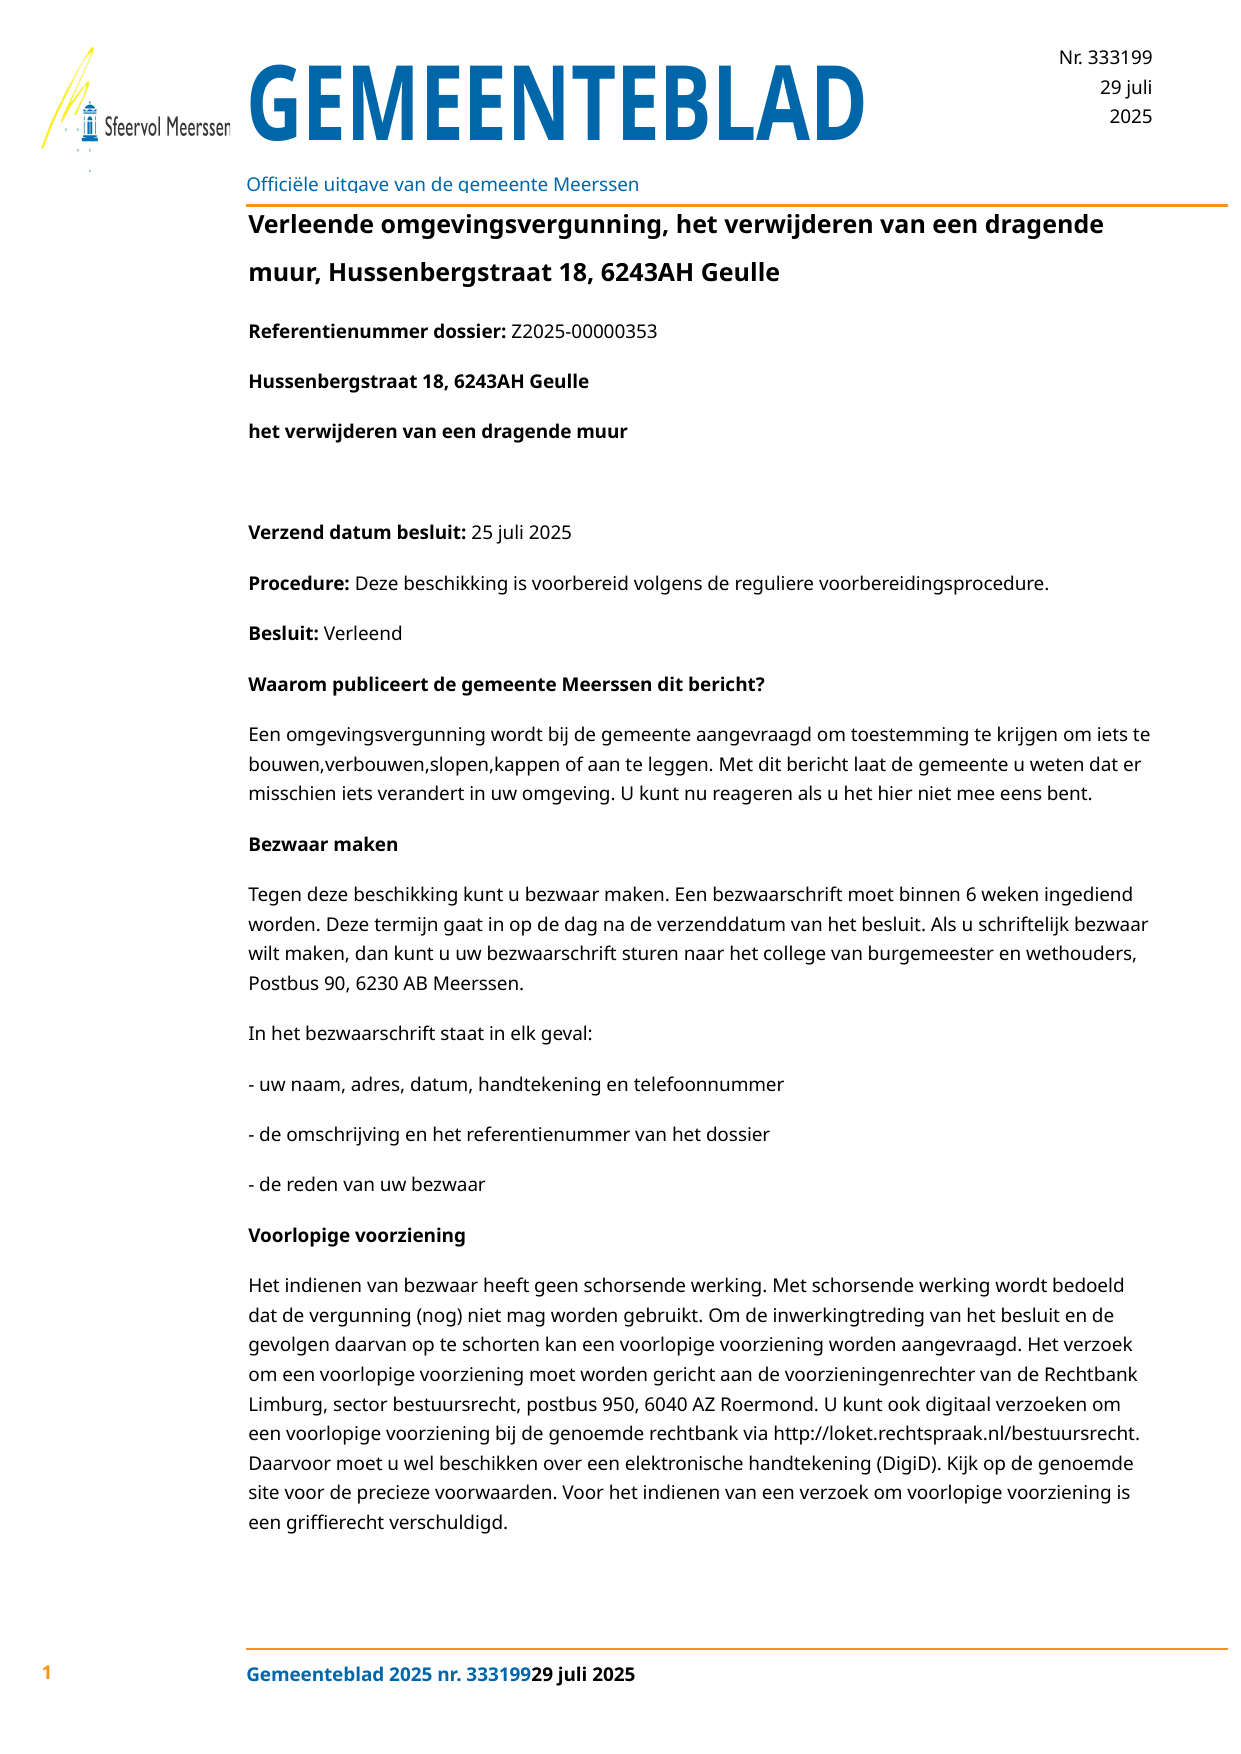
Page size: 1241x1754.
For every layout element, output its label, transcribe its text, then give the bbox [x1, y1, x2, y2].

text In het bezwaarschrift staat in elk geval: [248, 1020, 1152, 1046]
text - uw naam, adres, datum, handtekening en telefoonnummer [248, 1071, 1152, 1097]
text Het indienen van bezwaar heeft geen schorsende werking. Met schorsende werking wordt bedoeld dat de vergunning (nog) niet mag worden gebruikt. Om de inwerkingtreding van het besluit en de gevolgen daarvan op te schorten kan een voorlopige voorziening worden aangevraagd. Het verzoek om een voorlopige voorziening moet worden gericht aan de voorzieningenrechter van de Rechtbank Limburg, sector bestuursrecht, postbus 950, 6040 AZ Roermond. U kunt ook digitaal verzoeken om een voorlopige voorziening bij de genoemde rechtbank via http://loket.rechtspraak.nl/bestuursrecht. Daarvoor moet u wel beschikken over een elektronische handtekening (DigiD). Kijk op de genoemde site voor de precieze voorwaarden. Voor het indienen van een verzoek om voorlopige voorziening is een griffierecht verschuldigd. [248, 1272, 1152, 1535]
text Tegen deze beschikking kunt u bezwaar maken. Een bezwaarschrift moet binnen 6 weken ingediend worden. Deze termijn gaat in op de dag na de verzenddatum van het besluit. Als u schriftelijk bezwaar wilt maken, dan kunt u uw bezwaarschrift sturen naar het college van burgemeester en wethouders, Postbus 90, 6230 AB Meerssen. [248, 881, 1152, 996]
text Besluit: Verleend [248, 620, 1152, 646]
text - de omschrijving en het referentienummer van het dossier [248, 1121, 1152, 1147]
text Een omgevingsvergunning wordt bij de gemeente aangevraagd om toestemming te krijgen om iets te bouwen,verbouwen,slopen,kappen of aan te leggen. Met dit bericht laat de gemeente u weten dat er misschien iets verandert in uw omgeving. U kunt nu reageren als u het hier niet mee eens bent. [248, 721, 1152, 806]
text - de reden van uw bezwaar [248, 1172, 1152, 1197]
text Voorlopige voorziening [248, 1222, 1152, 1248]
text Hussenbergstraat 18, 6243AH Geulle [248, 368, 1152, 394]
text Procedure: Deze beschikking is voorbereid volgens de reguliere voorbereidingsprocedure. [248, 570, 1152, 596]
text Referentienummer dossier: Z2025-00000353 [248, 318, 1152, 344]
text Bezwaar maken [248, 831, 1152, 857]
text Verleende omgevingsvergunning, het verwijderen van een dragende muur, Hussenbergstraat 18, 6243AH Geulle [248, 207, 1152, 288]
text Verzend datum besluit: 25 juli 2025 [248, 519, 1152, 545]
text het verwijderen van een dragende muur [248, 419, 1152, 444]
text Waarom publiceert de gemeente Meerssen dit bericht? [248, 671, 1152, 697]
picture [41, 47, 231, 172]
